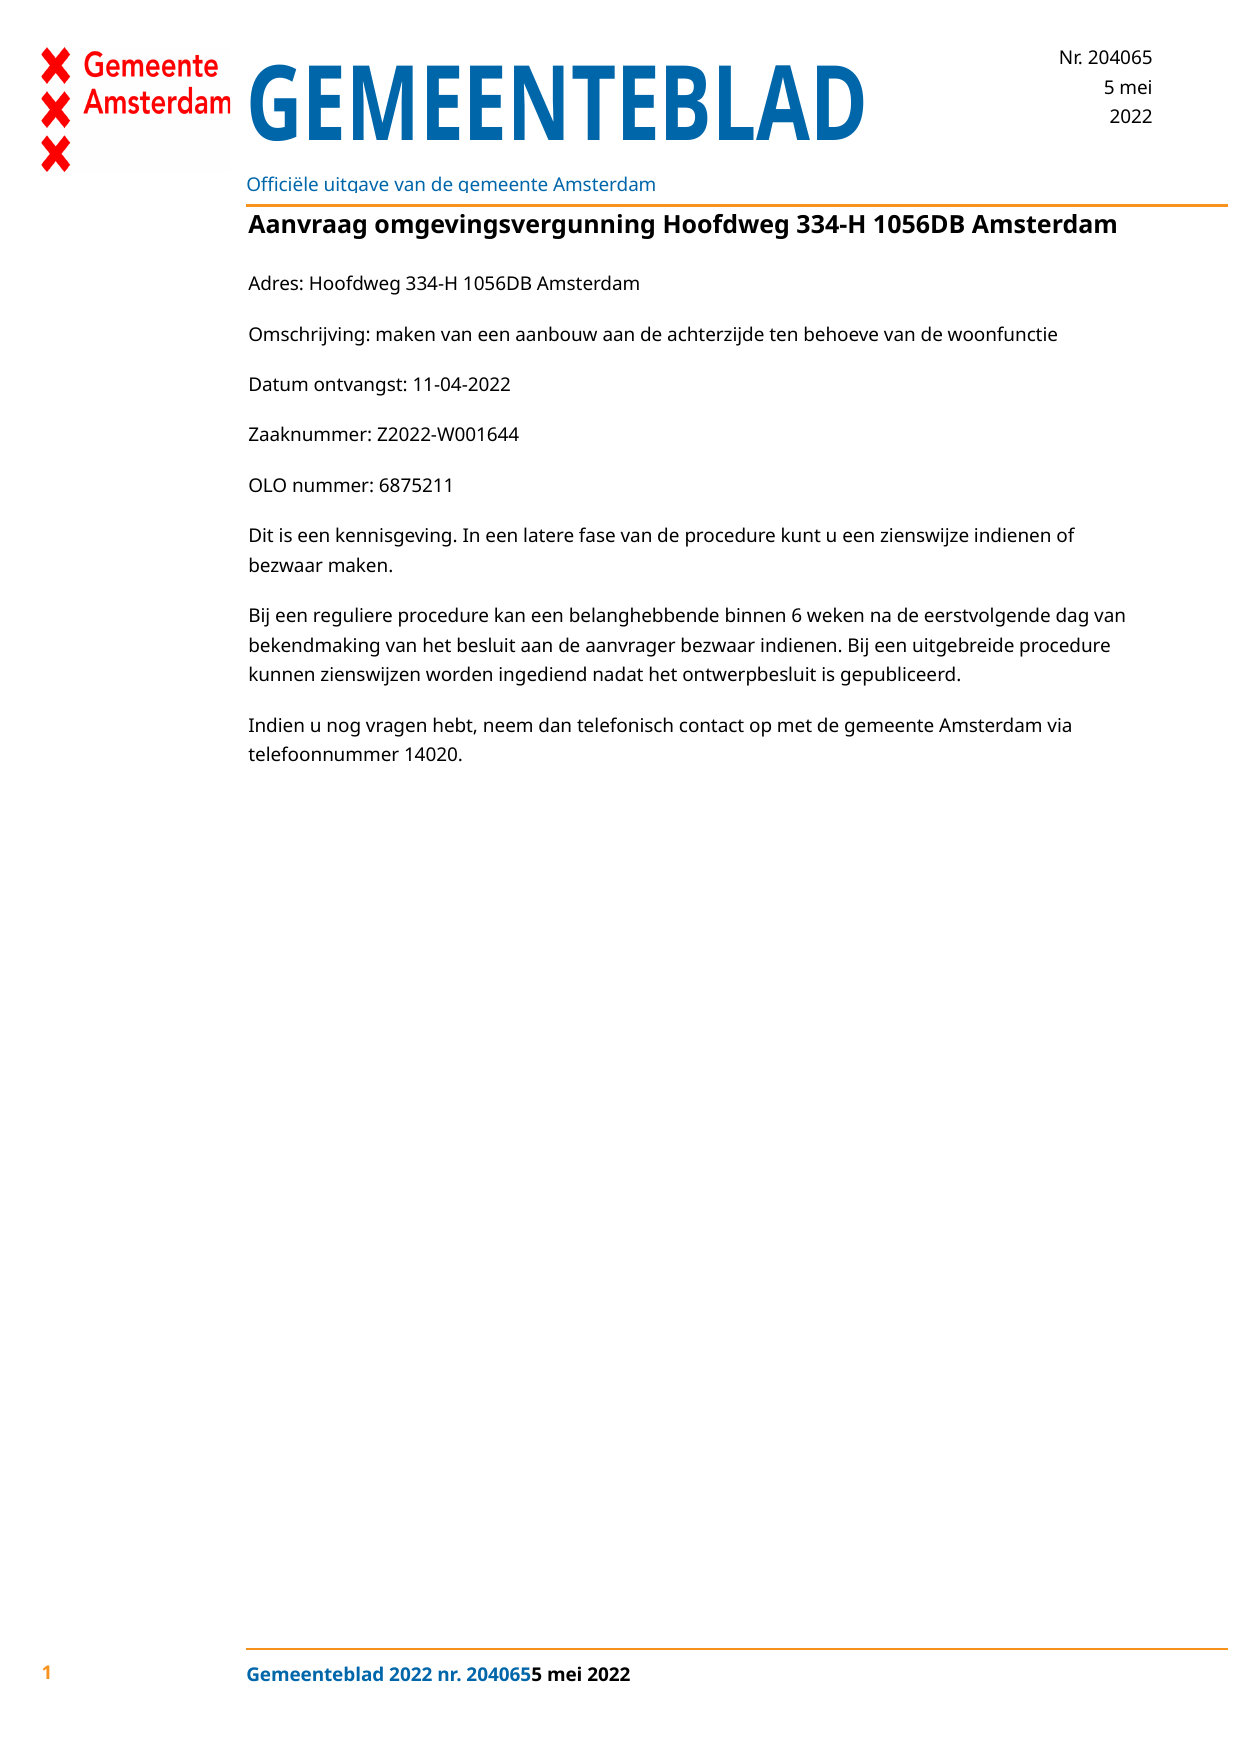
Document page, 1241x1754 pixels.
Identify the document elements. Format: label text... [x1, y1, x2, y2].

text Adres: Hoofdweg 334-H 1056DB Amsterdam [248, 270, 1152, 296]
text Zaaknummer: Z2022-W001644 [248, 422, 1152, 447]
text Bij een reguliere procedure kan een belanghebbende binnen 6 weken na de eerstvolgende dag van bekendmaking van het besluit aan de aanvrager bezwaar indienen. Bij een uitgebreide procedure kunnen zienswijzen worden ingediend nadat het ontwerpbesluit is gepubliceerd. [248, 602, 1152, 687]
text OLO nummer: 6875211 [248, 472, 1152, 498]
text Aanvraag omgevingsvergunning Hoofdweg 334-H 1056DB Amsterdam [248, 207, 1152, 241]
text Dit is een kennisgeving. In een latere fase van de procedure kunt u een zienswijze indienen of bezwaar maken. [248, 522, 1152, 578]
text Datum ontvangst: 11-04-2022 [248, 371, 1152, 397]
picture [41, 47, 231, 172]
text Omschrijving: maken van een aanbouw aan de achterzijde ten behoeve van de woonfunctie [248, 321, 1152, 346]
text Indien u nog vragen hebt, neem dan telefonisch contact op met de gemeente Amsterdam via telefoonnummer 14020. [248, 712, 1152, 767]
